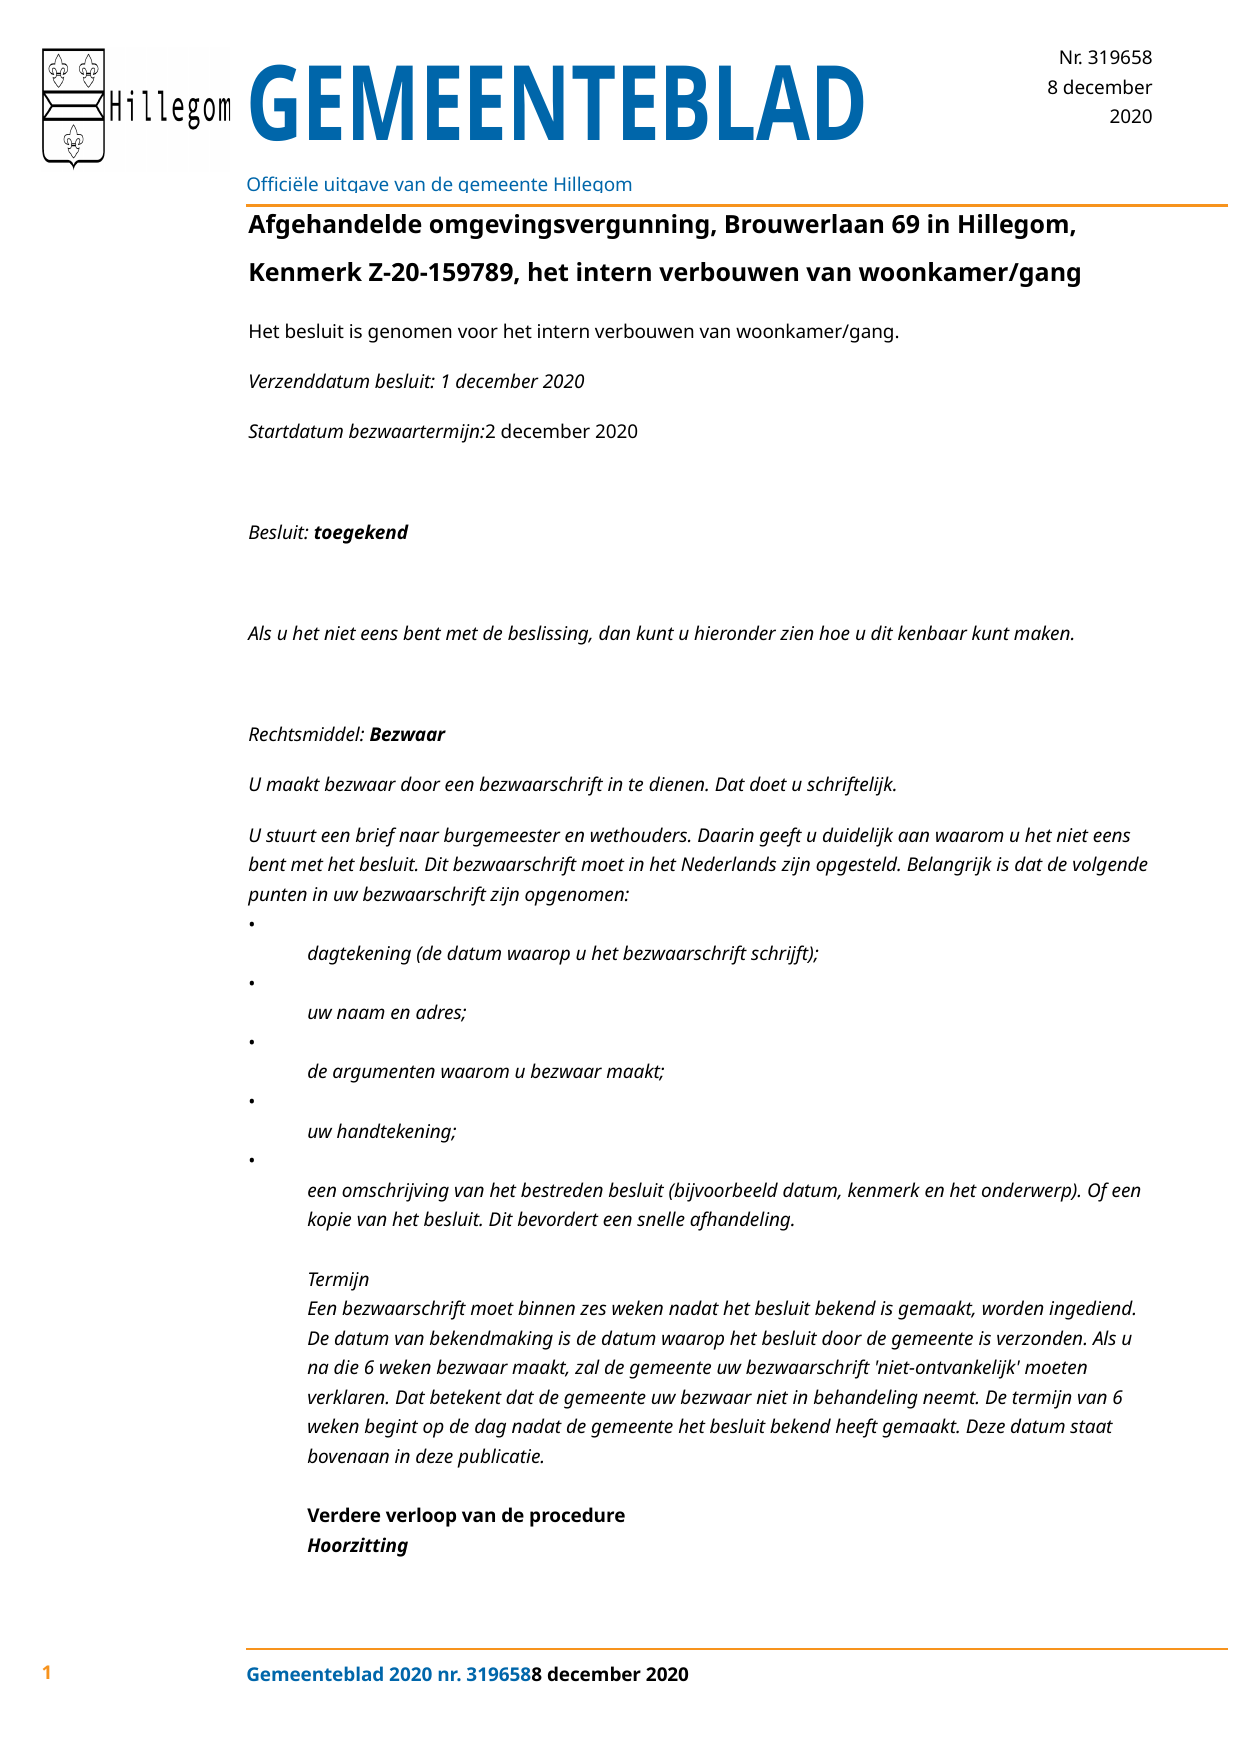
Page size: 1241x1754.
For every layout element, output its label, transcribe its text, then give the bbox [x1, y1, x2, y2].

list dagtekening (de datum waarop u het bezwaarschrift schrijft); [248, 940, 1152, 966]
text Het besluit is genomen voor het intern verbouwen van woonkamer/gang. [248, 318, 1152, 344]
list een omschrijving van het bestreden besluit (bijvoorbeeld datum, kenmerk en het onderwerp). Of een kopie van het besluit. Dit bevordert een snelle afhandeling. [248, 1177, 1152, 1232]
list uw naam en adres; [248, 999, 1152, 1025]
text Afgehandelde omgevingsvergunning, Brouwerlaan 69 in Hillegom, Kenmerk Z-20-159789, het intern verbouwen van woonkamer/gang [248, 207, 1152, 288]
text Besluit: toegekend [248, 519, 1152, 545]
list Een bezwaarschrift moet binnen zes weken nadat het besluit bekend is gemaakt, worden ingediend. De datum van bekendmaking is de datum waarop het besluit door de gemeente is verzonden. Als u na die 6 weken bezwaar maakt, zal de gemeente uw bezwaarschrift 'niet-ontvankelijk' moeten verklaren. Dat betekent dat de gemeente uw bezwaar niet in behandeling neemt. De termijn van 6 weken begint op de dag nadat de gemeente het besluit bekend heeft gemaakt. Deze datum staat bovenaan in deze publicatie. [248, 1295, 1152, 1469]
list Termijn [248, 1266, 1152, 1292]
text Als u het niet eens bent met de beslissing, dan kunt u hieronder zien hoe u dit kenbaar kunt maken. [248, 620, 1152, 646]
text Verzenddatum besluit: 1 december 2020 [248, 368, 1152, 394]
list de argumenten waarom u bezwaar maakt; [248, 1059, 1152, 1084]
picture [41, 47, 231, 172]
text U maakt bezwaar door een bezwaarschrift in te dienen. Dat doet u schriftelijk. [248, 772, 1152, 797]
list Hoorzitting [248, 1532, 1152, 1558]
list uw handtekening; [248, 1118, 1152, 1144]
text Rechtsmiddel: Bezwaar [248, 721, 1152, 747]
text Startdatum bezwaartermijn:2 december 2020 [248, 419, 1152, 444]
text U stuurt een brief naar burgemeester en wethouders. Daarin geeft u duidelijk aan waarom u het niet eens bent met het besluit. Dit bezwaarschrift moet in het Nederlands zijn opgesteld. Belangrijk is dat de volgende punten in uw bezwaarschrift zijn opgenomen: [248, 822, 1152, 907]
list Verdere verloop van de procedure [248, 1502, 1152, 1528]
